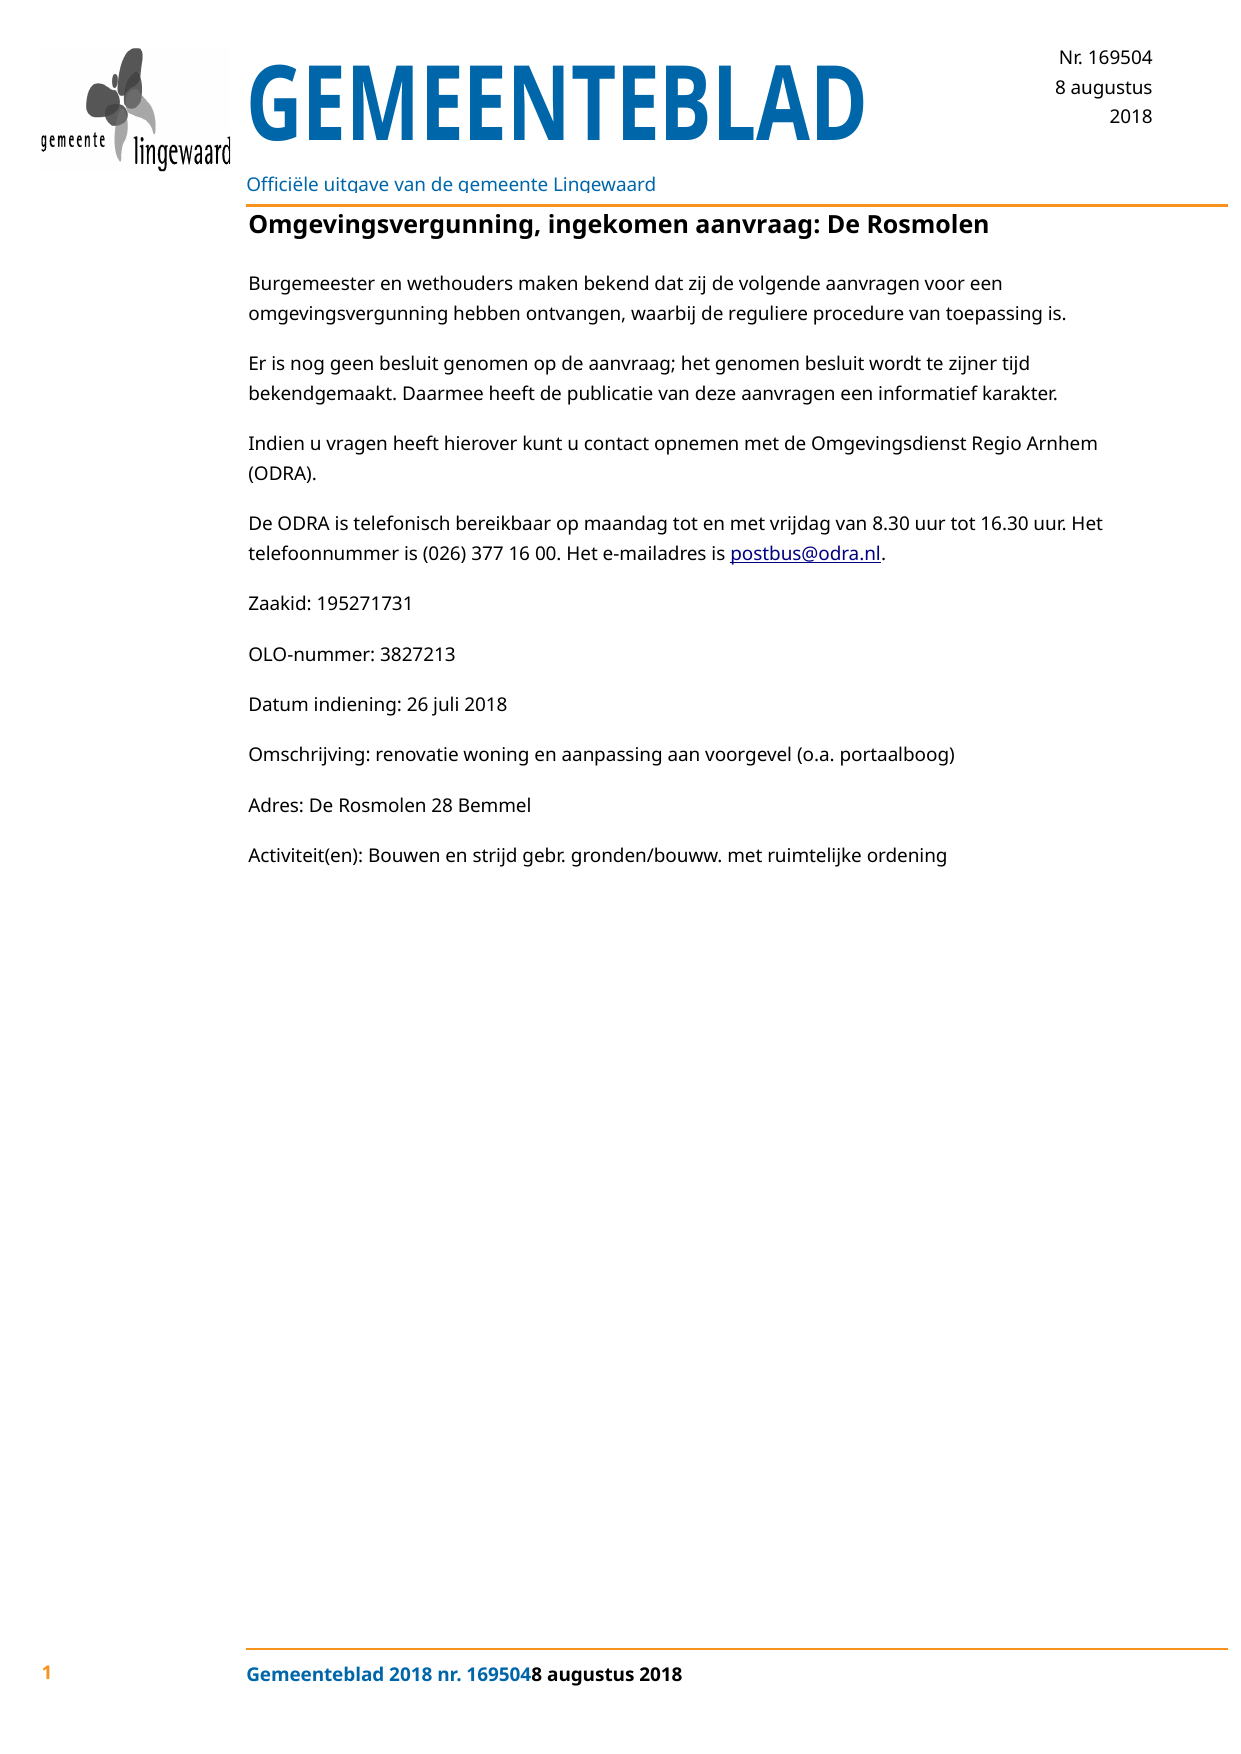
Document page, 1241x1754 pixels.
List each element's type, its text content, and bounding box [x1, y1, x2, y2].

picture [41, 47, 231, 172]
text Burgemeester en wethouders maken bekend dat zij de volgende aanvragen voor een omgevingsvergunning hebben ontvangen, waarbij de reguliere procedure van toepassing is. [248, 270, 1152, 326]
text Omschrijving: renovatie woning en aanpassing aan voorgevel (o.a. portaalboog) [248, 742, 1152, 767]
text Adres: De Rosmolen 28 Bemmel [248, 792, 1152, 818]
text Omgevingsvergunning, ingekomen aanvraag: De Rosmolen [248, 207, 1152, 241]
text Er is nog geen besluit genomen op de aanvraag; het genomen besluit wordt te zijner tijd bekendgemaakt. Daarmee heeft de publicatie van deze aanvragen een informatief karakter. [248, 350, 1152, 406]
text Activiteit(en): Bouwen en strijd gebr. gronden/bouww. met ruimtelijke ordening [248, 842, 1152, 868]
text OLO-nummer: 3827213 [248, 641, 1152, 666]
text Zaakid: 195271731 [248, 590, 1152, 616]
text Datum indiening: 26 juli 2018 [248, 691, 1152, 717]
text Indien u vragen heeft hierover kunt u contact opnemen met de Omgevingsdienst Regio Arnhem (ODRA). [248, 430, 1152, 486]
text De ODRA is telefonisch bereikbaar op maandag tot en met vrijdag van 8.30 uur tot 16.30 uur. Het telefoonnummer is (026) 377 16 00. Het e-mailadres is postbus@odra.nl. [248, 510, 1152, 566]
